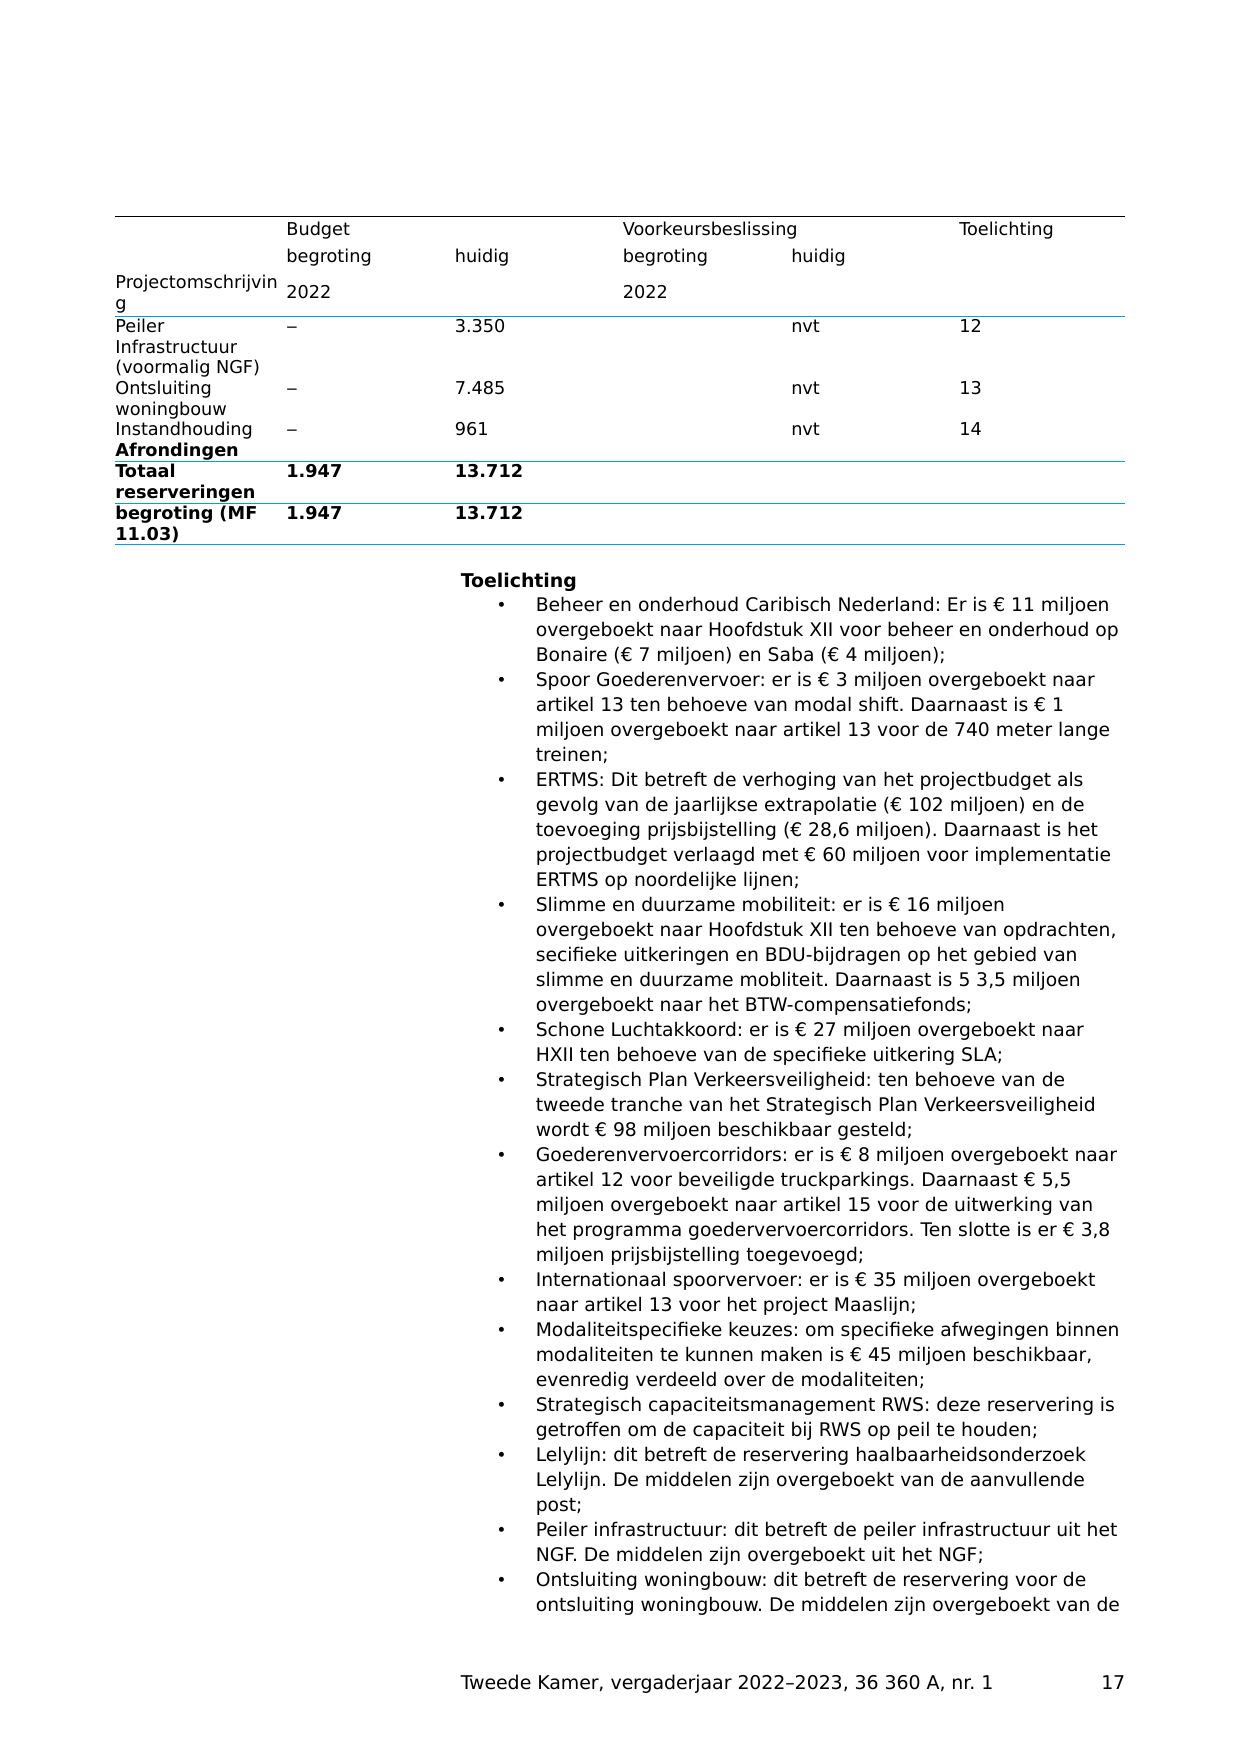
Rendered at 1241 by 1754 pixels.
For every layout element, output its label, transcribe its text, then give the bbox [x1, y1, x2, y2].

list Beheer en onderhoud Caribisch Nederland: Er is € 11 miljoen overgeboekt naar Hoofdstuk XII voor beheer en onderhoud op Bonaire (€ 7 miljoen) en Saba (€ 4 miljoen); [498, 592, 1125, 667]
table_cell Budget [283, 217, 620, 243]
table_cell nvt [788, 378, 956, 419]
table_header Tabel 9 Projectoverzicht behorende bij 11.03: Reserveringen (bedragen x € 1 miljoen) [115, 191, 1125, 216]
table_cell [788, 269, 956, 316]
table_cell [620, 317, 788, 378]
table_cell [115, 217, 283, 243]
table_cell 12 [956, 317, 1125, 378]
table_cell [620, 504, 788, 544]
table_cell begroting (MF 11.03) [115, 504, 283, 544]
table_cell 961 [452, 419, 620, 440]
table_cell Toelichting [956, 217, 1125, 243]
table_cell [620, 440, 788, 461]
table_cell 13.712 [452, 504, 620, 544]
list Modaliteitspecifieke keuzes: om specifieke afwegingen binnen modaliteiten te kunnen maken is € 45 miljoen beschikbaar, evenredig verdeeld over de modaliteiten; [498, 1317, 1125, 1392]
table_cell nvt [788, 419, 956, 440]
table_cell huidig [452, 243, 620, 269]
table_cell 2022 [620, 269, 788, 316]
table_cell 13.712 [452, 462, 620, 502]
list Lelylijn: dit betreft de reservering haalbaarheidsonderzoek Lelylijn. De middelen zijn overgeboekt van de aanvullende post; [498, 1442, 1125, 1517]
table_cell [956, 243, 1125, 269]
table_cell [283, 440, 452, 461]
table_cell Totaal reserveringen [115, 462, 283, 502]
table_cell huidig [788, 243, 956, 269]
table_cell Projectomschrijving [115, 269, 283, 316]
list Goederenvervoercorridors: er is € 8 miljoen overgeboekt naar artikel 12 voor beveiligde truckparkings. Daarnaast € 5,5 miljoen overgeboekt naar artikel 15 voor de uitwerking van het programma goedervervoercorridors. Ten slotte is er € 3,8 miljoen prijsbijstelling toegevoegd; [498, 1142, 1125, 1267]
table_cell [956, 269, 1125, 316]
table_cell 1.947 [283, 462, 452, 502]
list Slimme en duurzame mobiliteit: er is € 16 miljoen overgeboekt naar Hoofdstuk XII ten behoeve van opdrachten, secifieke uitkeringen en BDU-bijdragen op het gebied van slimme en duurzame mobliteit. Daarnaast is 5 3,5 miljoen overgeboekt naar het BTW-compensatiefonds; [498, 892, 1125, 1017]
table_cell Voorkeursbeslissing [620, 217, 956, 243]
table_cell [115, 243, 283, 269]
table_cell Ontsluiting woningbouw [115, 378, 283, 419]
list Schone Luchtakkoord: er is € 27 miljoen overgeboekt naar HXII ten behoeve van de specifieke uitkering SLA; [498, 1017, 1125, 1067]
table_cell [788, 462, 956, 502]
list Internationaal spoorvervoer: er is € 35 miljoen overgeboekt naar artikel 13 voor het project Maaslijn; [498, 1267, 1125, 1317]
table_cell [452, 269, 620, 316]
table_cell 7.485 [452, 378, 620, 419]
table_cell 1.947 [283, 504, 452, 544]
table_cell [956, 440, 1125, 461]
list Strategisch capaciteitsmanagement RWS: deze reservering is getroffen om de capaciteit bij RWS op peil te houden; [498, 1392, 1125, 1442]
list ERTMS: Dit betreft de verhoging van het projectbudget als gevolg van de jaarlijkse extrapolatie (€ 102 miljoen) en de toevoeging prijsbijstelling (€ 28,6 miljoen). Daarnaast is het projectbudget verlaagd met € 60 miljoen voor implementatie ERTMS op noordelijke lijnen; [498, 767, 1125, 892]
text Toelichting [461, 570, 1125, 592]
table_cell begroting [283, 243, 452, 269]
table_cell [452, 440, 620, 461]
table_cell [956, 504, 1125, 544]
list Spoor Goederenvervoer: er is € 3 miljoen overgeboekt naar artikel 13 ten behoeve van modal shift. Daarnaast is € 1 miljoen overgeboekt naar artikel 13 voor de 740 meter lange treinen; [498, 667, 1125, 767]
table_cell 14 [956, 419, 1125, 440]
table_cell [620, 462, 788, 502]
table_cell [788, 440, 956, 461]
list Peiler infrastructuur: dit betreft de peiler infrastructuur uit het NGF. De middelen zijn overgeboekt uit het NGF; [498, 1517, 1125, 1567]
table_cell ‒ [283, 378, 452, 419]
table_cell [788, 504, 956, 544]
table_cell Instandhouding [115, 419, 283, 440]
table_cell Afrondingen [115, 440, 283, 461]
table_cell 2022 [283, 269, 452, 316]
table_cell 13 [956, 378, 1125, 419]
table_cell [620, 378, 788, 419]
table_cell [620, 419, 788, 440]
table_cell ‒ [283, 419, 452, 440]
table_cell 3.350 [452, 317, 620, 378]
table_cell ‒ [283, 317, 452, 378]
list Ontsluiting woningbouw: dit betreft de reservering voor de ontsluiting woningbouw. De middelen zijn overgeboekt van de [498, 1567, 1125, 1617]
table_cell [956, 462, 1125, 502]
table_cell begroting [620, 243, 788, 269]
table_cell nvt [788, 317, 956, 378]
table_cell Peiler Infrastructuur (voormalig NGF) [115, 317, 283, 378]
list Strategisch Plan Verkeersveiligheid: ten behoeve van de tweede tranche van het Strategisch Plan Verkeersveiligheid wordt € 98 miljoen beschikbaar gesteld; [498, 1067, 1125, 1142]
